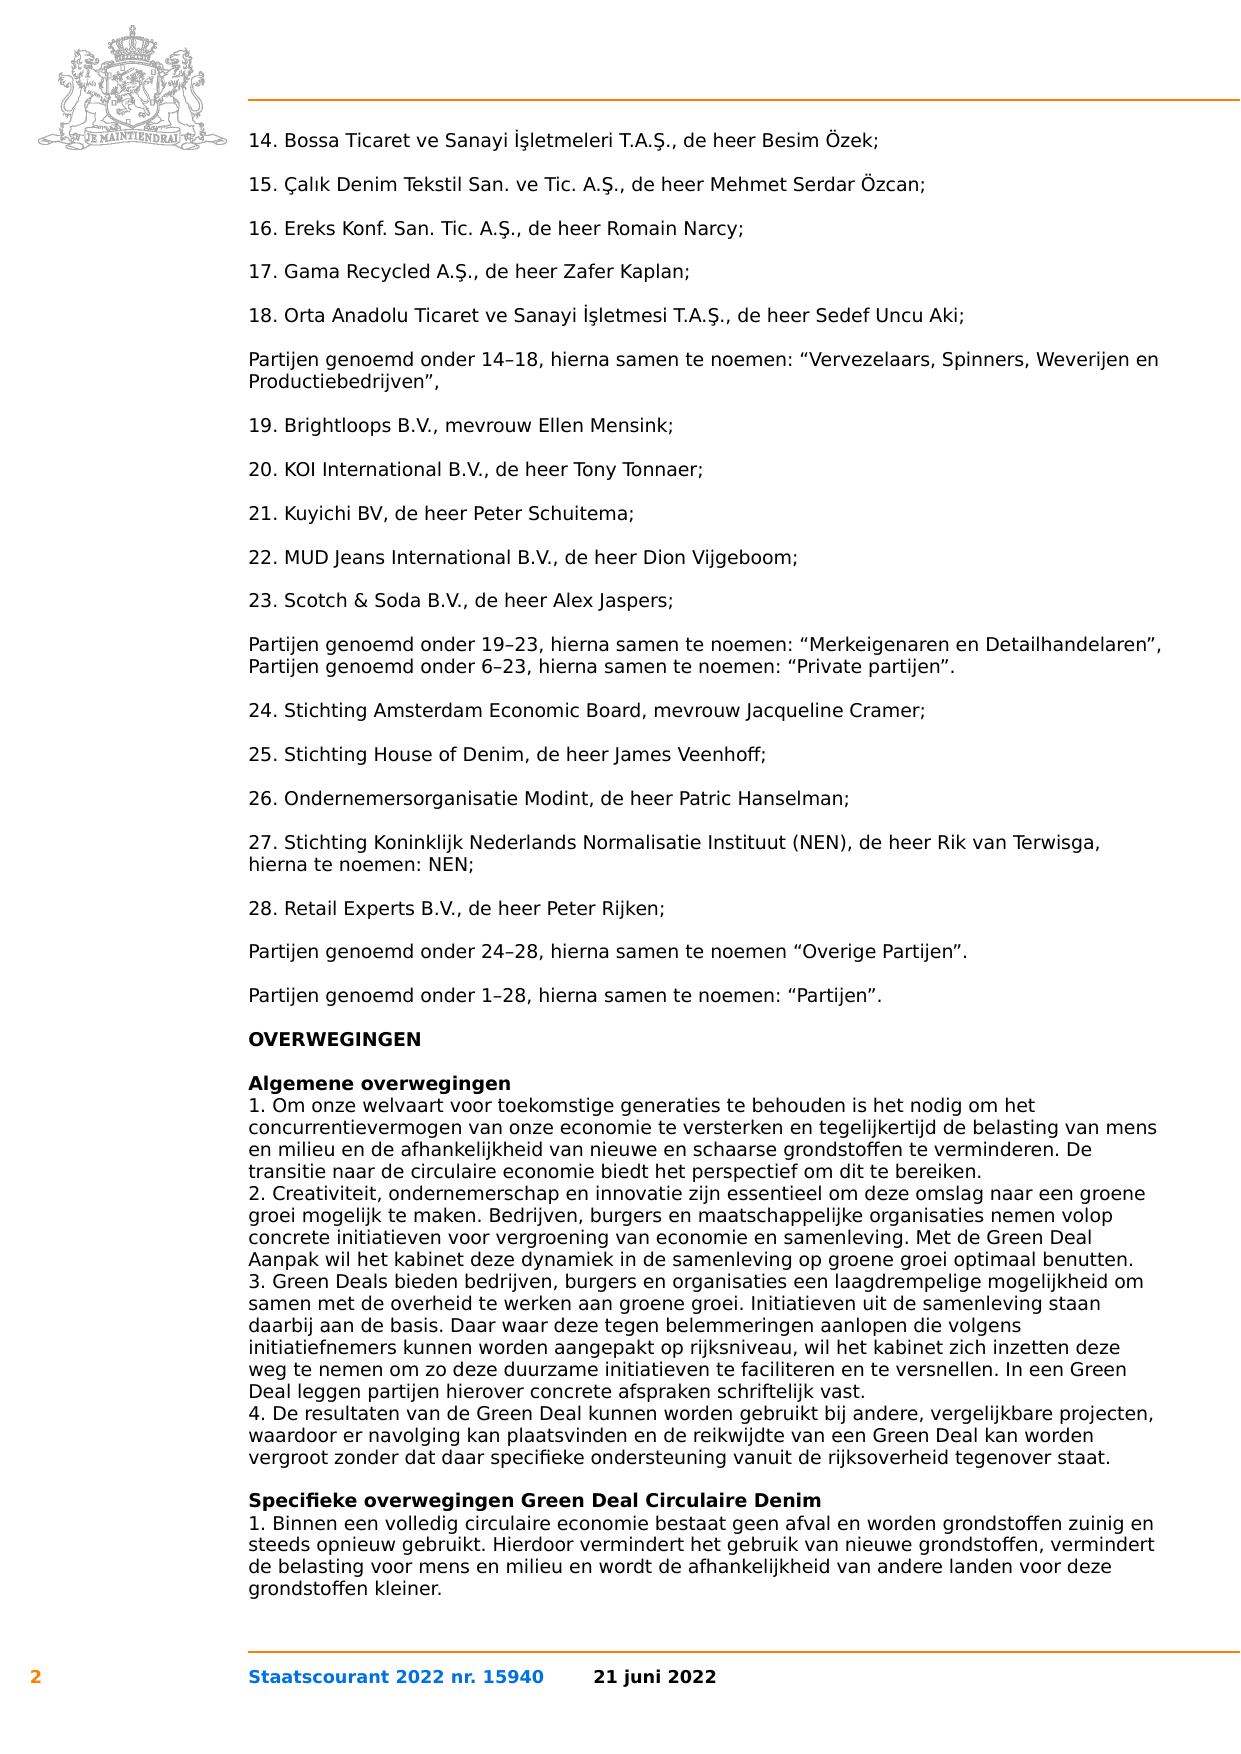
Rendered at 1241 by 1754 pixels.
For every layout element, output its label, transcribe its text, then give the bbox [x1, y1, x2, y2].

text 26. Ondernemersorganisatie Modint, de heer Patric Hanselman; [248, 788, 1163, 810]
subtitle OVERWEGINGEN [248, 1029, 1163, 1051]
text 19. Brightloops B.V., mevrouw Ellen Mensink; [248, 415, 1163, 437]
text 4. De resultaten van de Green Deal kunnen worden gebruikt bij andere, vergelijkbare projecten, waardoor er navolging kan plaatsvinden en de reikwijdte van een Green Deal kan worden vergroot zonder dat daar specifieke ondersteuning vanuit de rijksoverheid tegenover staat. [248, 1403, 1163, 1468]
text 28. Retail Experts B.V., de heer Peter Rijken; [248, 897, 1163, 919]
text 23. Scotch & Soda B.V., de heer Alex Jaspers; [248, 590, 1163, 612]
text 27. Stichting Koninklijk Nederlands Normalisatie Instituut (NEN), de heer Rik van Terwisga, hierna te noemen: NEN; [248, 832, 1163, 876]
text 15. Çalık Denim Tekstil San. ve Tic. A.Ş., de heer Mehmet Serdar Özcan; [248, 174, 1163, 196]
text 14. Bossa Ticaret ve Sanayi İşletmeleri T.A.Ş., de heer Besim Özek; [248, 130, 1163, 152]
text 2. Creativiteit, ondernemerschap en innovatie zijn essentieel om deze omslag naar een groene groei mogelijk te maken. Bedrijven, burgers en maatschappelijke organisaties nemen volop concrete initiatieven voor vergroening van economie en samenleving. Met de Green Deal Aanpak wil het kabinet deze dynamiek in de samenleving op groene groei optimaal benutten. [248, 1183, 1163, 1271]
text Partijen genoemd onder 1–28, hierna samen te noemen: “Partijen”. [248, 985, 1163, 1007]
text 17. Gama Recycled A.Ş., de heer Zafer Kaplan; [248, 261, 1163, 283]
text 22. MUD Jeans International B.V., de heer Dion Vijgeboom; [248, 547, 1163, 568]
text 18. Orta Anadolu Ticaret ve Sanayi İşletmesi T.A.Ş., de heer Sedef Uncu Aki; [248, 305, 1163, 327]
text Partijen genoemd onder 14–18, hierna samen te noemen: “Vervezelaars, Spinners, Weverijen en Productiebedrijven”, [248, 349, 1163, 393]
text Partijen genoemd onder 24–28, hierna samen te noemen “Overige Partijen”. [248, 941, 1163, 963]
text 24. Stichting Amsterdam Economic Board, mevrouw Jacqueline Cramer; [248, 700, 1163, 722]
text 25. Stichting House of Denim, de heer James Veenhoff; [248, 744, 1163, 766]
text 21. Kuyichi BV, de heer Peter Schuitema; [248, 503, 1163, 525]
text 1. Om onze welvaart voor toekomstige generaties te behouden is het nodig om het concurrentievermogen van onze economie te versterken en tegelijkertijd de belasting van mens en milieu en de afhankelijkheid van nieuwe en schaarse grondstoffen te verminderen. De transitie naar de circulaire economie biedt het perspectief om dit te bereiken. [248, 1095, 1163, 1183]
subtitle Algemene overwegingen [248, 1073, 1163, 1095]
text 16. Ereks Konf. San. Tic. A.Ş., de heer Romain Narcy; [248, 218, 1163, 239]
subtitle Specifieke overwegingen Green Deal Circulaire Denim [248, 1490, 1163, 1512]
picture [38, 25, 227, 150]
text 3. Green Deals bieden bedrijven, burgers en organisaties een laagdrempelige mogelijkheid om samen met de overheid te werken aan groene groei. Initiatieven uit de samenleving staan daarbij aan de basis. Daar waar deze tegen belemmeringen aanlopen die volgens initiatiefnemers kunnen worden aangepakt op rijksniveau, wil het kabinet zich inzetten deze weg te nemen om zo deze duurzame initiatieven te faciliteren en te versnellen. In een Green Deal leggen partijen hierover concrete afspraken schriftelijk vast. [248, 1271, 1163, 1403]
text Partijen genoemd onder 19–23, hierna samen te noemen: “Merkeigenaren en Detailhandelaren”, Partijen genoemd onder 6–23, hierna samen te noemen: “Private partijen”. [248, 634, 1163, 678]
text 1. Binnen een volledig circulaire economie bestaat geen afval en worden grondstoffen zuinig en steeds opnieuw gebruikt. Hierdoor vermindert het gebruik van nieuwe grondstoffen, vermindert de belasting voor mens en milieu en wordt de afhankelijkheid van andere landen voor deze grondstoffen kleiner. [248, 1512, 1163, 1600]
text 20. KOI International B.V., de heer Tony Tonnaer; [248, 459, 1163, 481]
